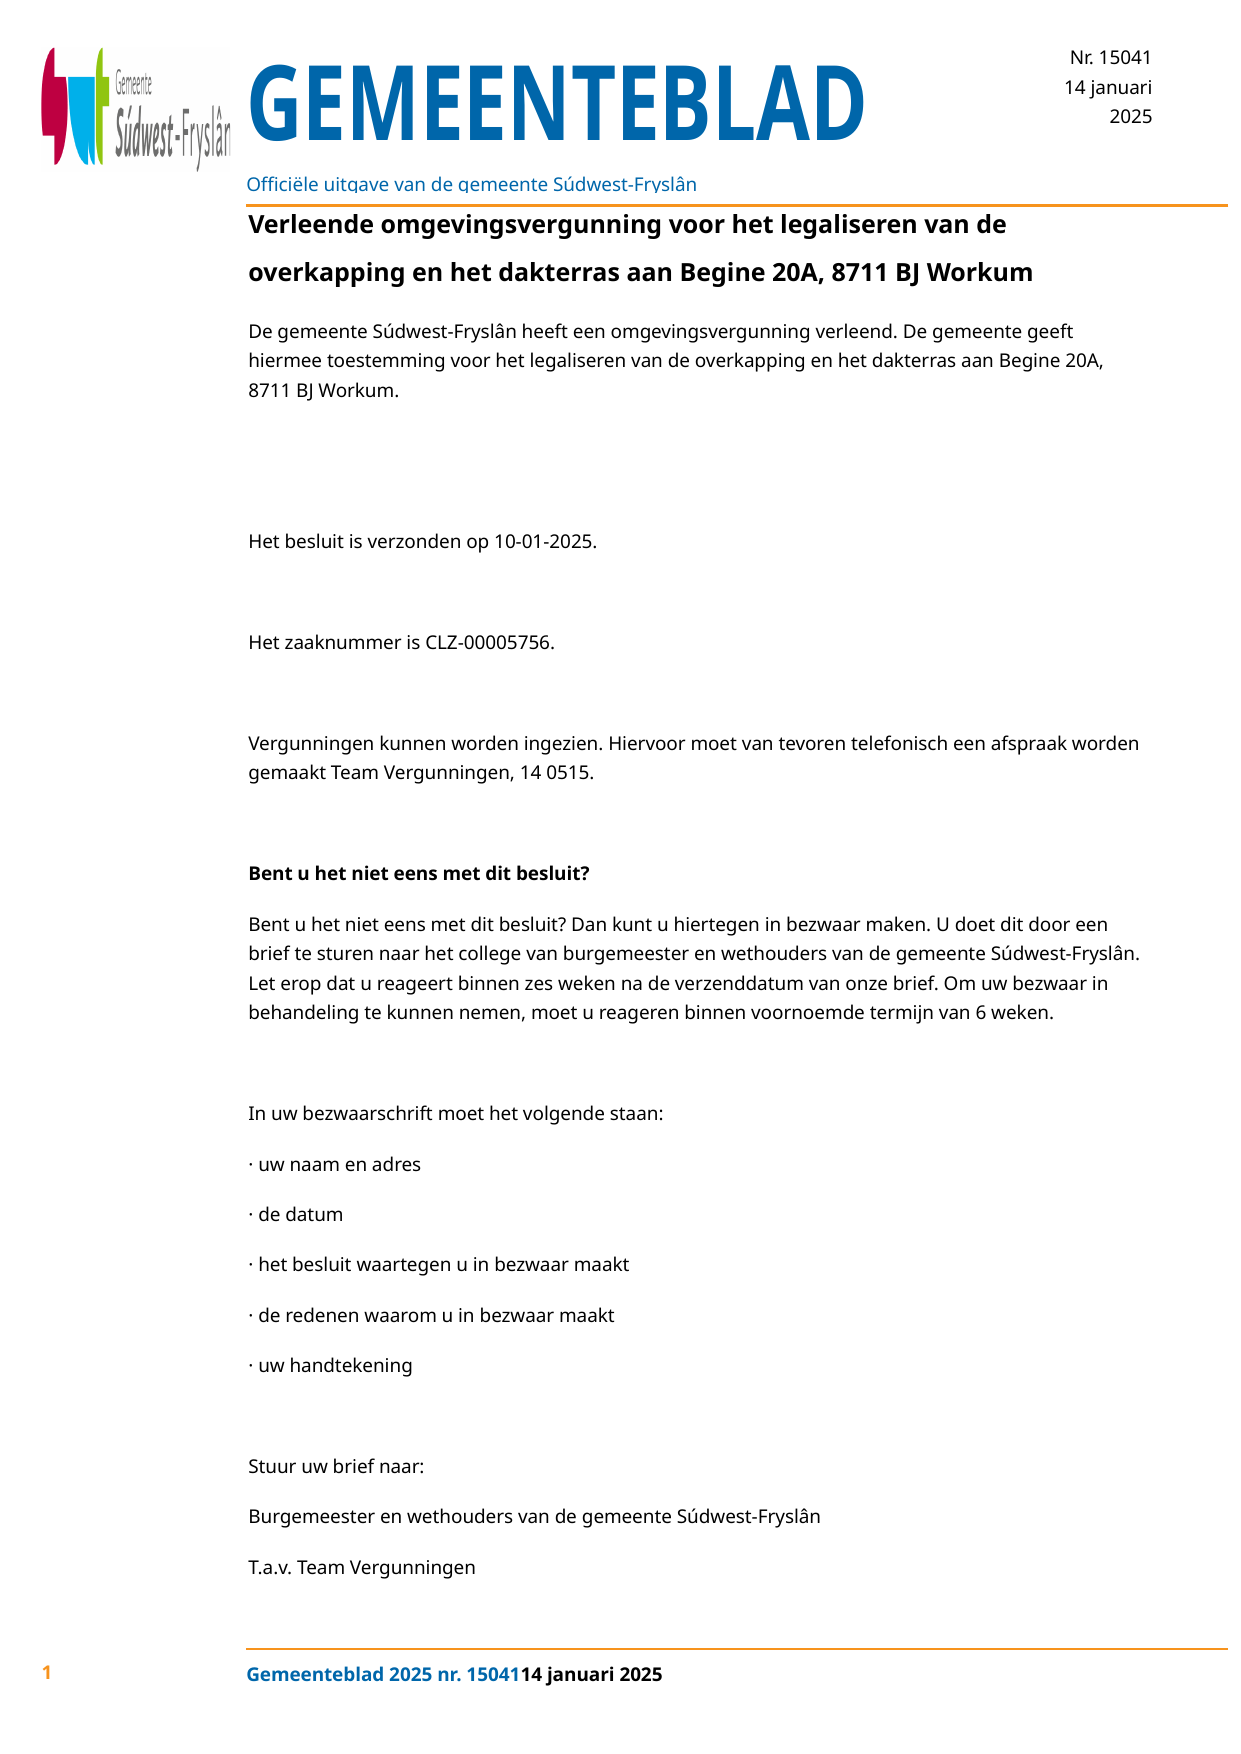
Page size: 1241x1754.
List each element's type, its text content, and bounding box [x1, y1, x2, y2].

text T.a.v. Team Vergunningen [248, 1554, 1152, 1580]
text · de datum [248, 1201, 1152, 1227]
picture [41, 47, 231, 172]
text Vergunningen kunnen worden ingezien. Hiervoor moet van tevoren telefonisch een afspraak worden gemaakt Team Vergunningen, 14 0515. [248, 730, 1152, 785]
text Bent u het niet eens met dit besluit? [248, 860, 1152, 886]
text Verleende omgevingsvergunning voor het legaliseren van de overkapping en het dakterras aan Begine 20A, 8711 BJ Workum [248, 207, 1152, 288]
text · de redenen waarom u in bezwaar maakt [248, 1302, 1152, 1328]
text De gemeente Súdwest-Fryslân heeft een omgevingsvergunning verleend. De gemeente geeft hiermee toestemming voor het legaliseren van de overkapping en het dakterras aan Begine 20A, 8711 BJ Workum. [248, 318, 1152, 403]
text In uw bezwaarschrift moet het volgende staan: [248, 1100, 1152, 1126]
text Het besluit is verzonden op 10-01-2025. [248, 528, 1152, 554]
text · uw naam en adres [248, 1151, 1152, 1177]
text Bent u het niet eens met dit besluit? Dan kunt u hiertegen in bezwaar maken. U doet dit door een brief te sturen naar het college van burgemeester en wethouders van de gemeente Súdwest-Fryslân. Let erop dat u reageert binnen zes weken na de verzenddatum van onze brief. Om uw bezwaar in behandeling te kunnen nemen, moet u reageren binnen voornoemde termijn van 6 weken. [248, 911, 1152, 1025]
text Het zaaknummer is CLZ-00005756. [248, 629, 1152, 655]
text · het besluit waartegen u in bezwaar maakt [248, 1252, 1152, 1277]
text Stuur uw brief naar: [248, 1453, 1152, 1479]
text Burgemeester en wethouders van de gemeente Súdwest-Fryslân [248, 1504, 1152, 1529]
text · uw handtekening [248, 1352, 1152, 1378]
